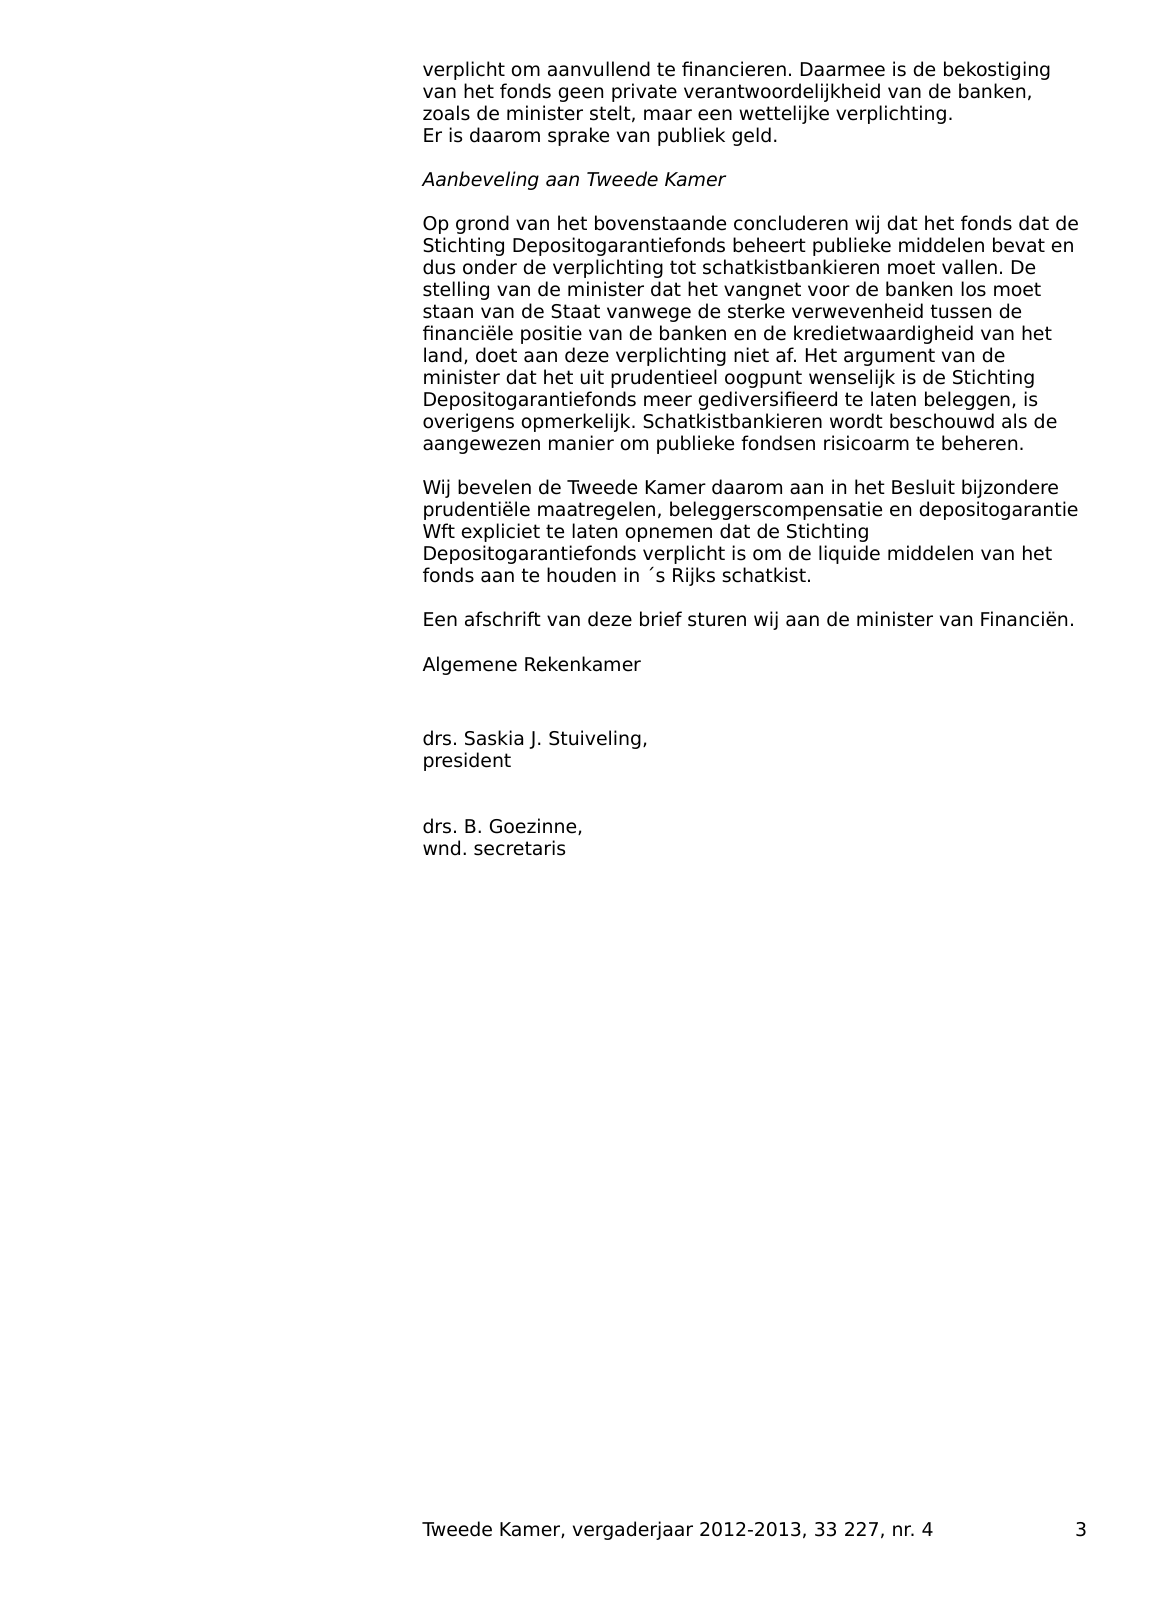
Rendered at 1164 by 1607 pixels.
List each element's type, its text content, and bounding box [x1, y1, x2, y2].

text Er is daarom sprake van publiek geld. [422, 125, 1087, 147]
text Wij bevelen de Tweede Kamer daarom aan in het Besluit bijzondere prudentiële maatregelen, beleggerscompensatie en depositogarantie Wft expliciet te laten opnemen dat de Stichting Depositogarantiefonds verplicht is om de liquide middelen van het fonds aan te houden in ´s Rijks schatkist. [422, 477, 1087, 587]
text drs. Saskia J. Stuiveling, president [422, 706, 1087, 771]
text drs. B. Goezinne, wnd. secretaris [422, 794, 1087, 859]
text verplicht om aanvullend te financieren. Daarmee is de bekostiging van het fonds geen private verantwoordelijkheid van de banken, zoals de minister stelt, maar een wettelijke verplichting. [422, 59, 1087, 125]
text Een afschrift van deze brief sturen wij aan de minister van Financiën. [422, 609, 1087, 631]
text Algemene Rekenkamer [422, 653, 1087, 676]
subtitle Aanbeveling aan Tweede Kamer [422, 169, 1087, 191]
text Op grond van het bovenstaande concluderen wij dat het fonds dat de Stichting Depositogarantiefonds beheert publieke middelen bevat en dus onder de verplichting tot schatkistbankieren moet vallen. De stelling van de minister dat het vangnet voor de banken los moet staan van de Staat vanwege de sterke verwevenheid tussen de financiële positie van de banken en de kredietwaardigheid van het land, doet aan deze verplichting niet af. Het argument van de minister dat het uit prudentieel oogpunt wenselijk is de Stichting Depositogarantiefonds meer gediversifieerd te laten beleggen, is overigens opmerkelijk. Schatkistbankieren wordt beschouwd als de aangewezen manier om publieke fondsen risicoarm te beheren. [422, 213, 1087, 455]
